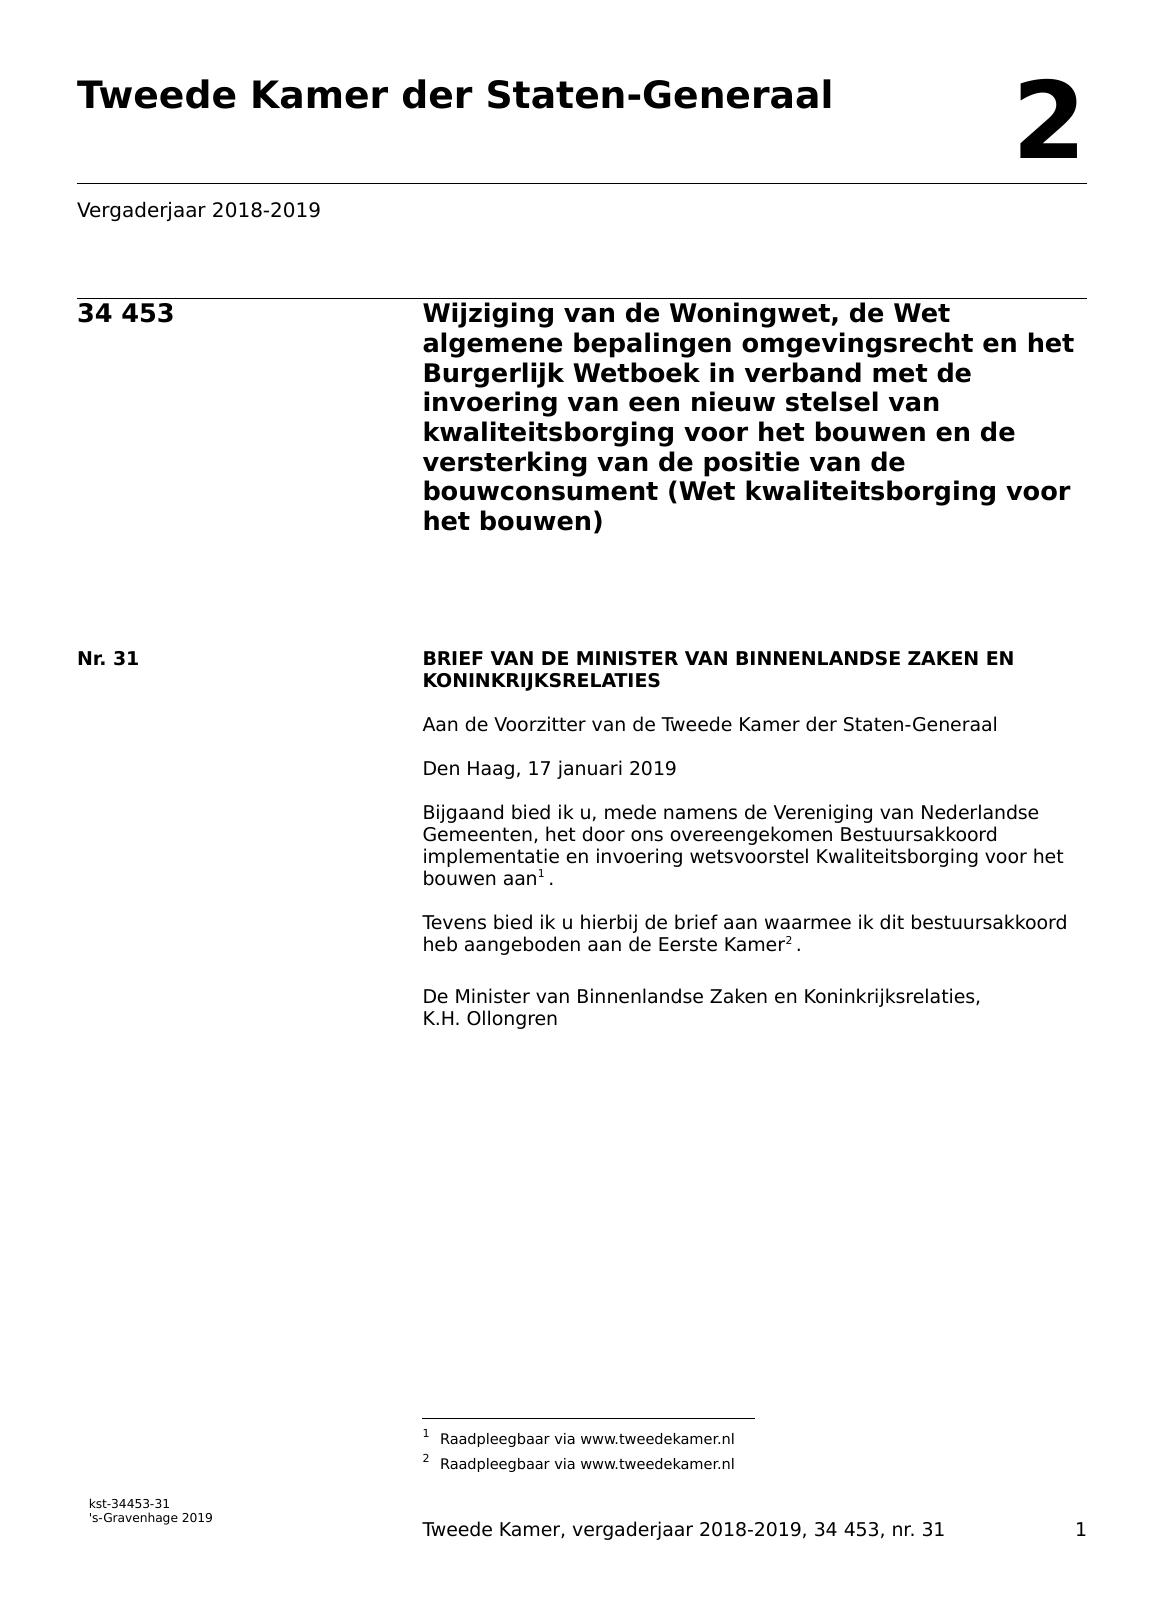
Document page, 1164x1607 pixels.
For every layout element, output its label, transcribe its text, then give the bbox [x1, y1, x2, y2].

text kst-34453-31 [88, 1497, 323, 1511]
text De Minister van Binnenlandse Zaken en Koninkrijksrelaties, K.H. Ollongren [422, 986, 1087, 1030]
text Raadpleegbaar via www.tweedekamer.nl [422, 1452, 1087, 1474]
text 's-Gravenhage 2019 [88, 1511, 323, 1525]
text Bijgaand bied ik u, mede namens de Vereniging van Nederlandse Gemeenten, het door ons overeengekomen Bestuursakkoord implementatie en invoering wetsvoorstel Kwaliteitsborging voor het bouwen aan. [422, 802, 1087, 890]
text Tevens bied ik u hierbij de brief aan waarmee ik dit bestuursakkoord heb aangeboden aan de Eerste Kamer. [422, 912, 1087, 956]
subtitle Nr. 31 BRIEF VAN DE MINISTER VAN BINNENLANDSE ZAKEN EN KONINKRIJKSRELATIES [77, 647, 1087, 691]
text Aan de Voorzitter van de Tweede Kamer der Staten-Generaal [422, 714, 1087, 736]
table_header Tweede Kamer der Staten-Generaal [77, 59, 886, 183]
text Raadpleegbaar via www.tweedekamer.nl [422, 1427, 1087, 1449]
subtitle 34 453 Wijziging van de Woningwet, de Wet algemene bepalingen omgevingsrecht en het Burgerlijk Wetboek in verband met de invoering van een nieuw stelsel van kwaliteitsborging voor het bouwen en de versterking van de positie van de bouwconsument (Wet kwaliteitsborging voor het bouwen) [77, 299, 1087, 536]
text Den Haag, 17 januari 2019 [422, 758, 1087, 780]
table_header 2 [886, 59, 1087, 183]
table_cell Vergaderjaar 2018-2019 [77, 184, 1087, 298]
